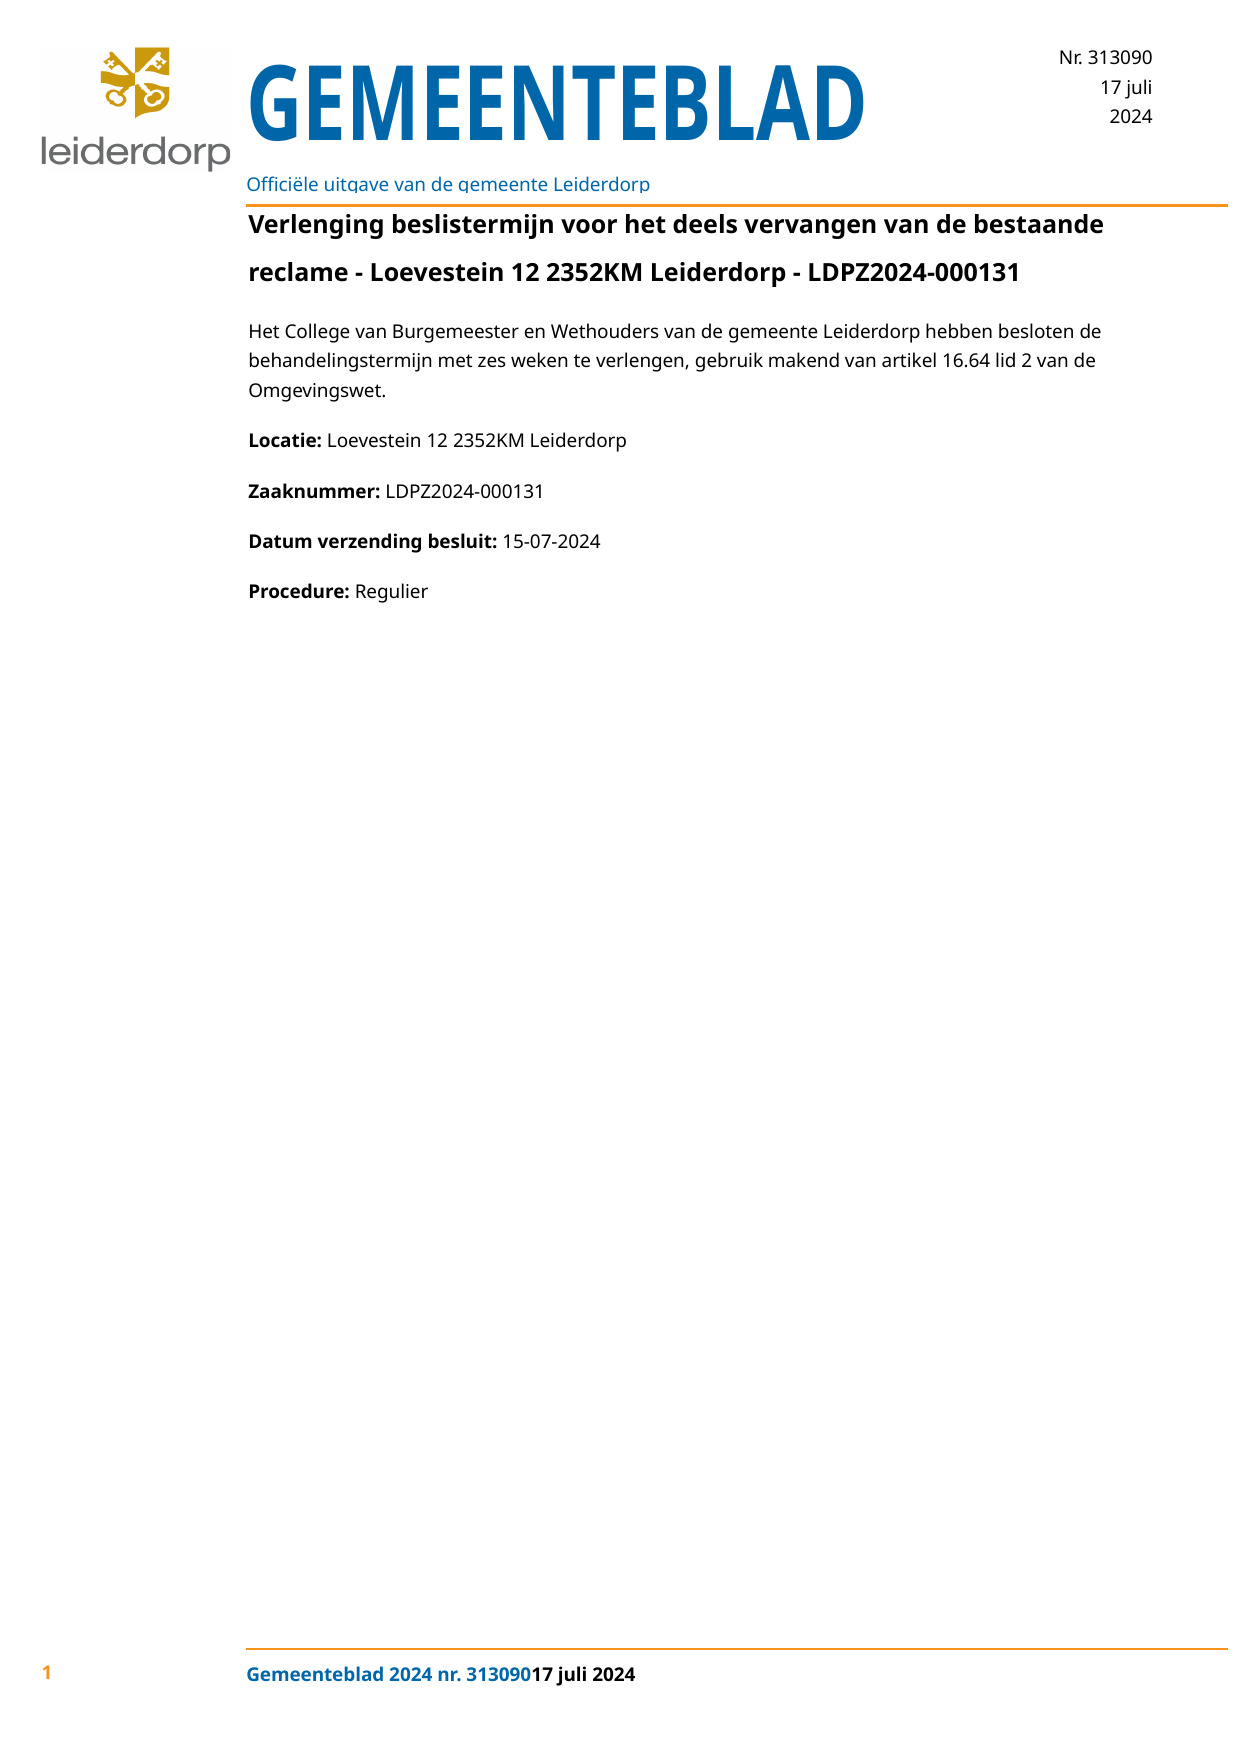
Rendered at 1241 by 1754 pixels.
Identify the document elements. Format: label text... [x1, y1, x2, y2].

picture [41, 47, 231, 172]
text Zaaknummer: LDPZ2024-000131 [248, 478, 1152, 504]
text Procedure: Regulier [248, 579, 1152, 604]
text Verlenging beslistermijn voor het deels vervangen van de bestaande reclame - Loevestein 12 2352KM Leiderdorp - LDPZ2024-000131 [248, 207, 1152, 288]
text Het College van Burgemeester en Wethouders van de gemeente Leiderdorp hebben besloten de behandelingstermijn met zes weken te verlengen, gebruik makend van artikel 16.64 lid 2 van de Omgevingswet. [248, 318, 1152, 403]
text Locatie: Loevestein 12 2352KM Leiderdorp [248, 427, 1152, 453]
text Datum verzending besluit: 15-07-2024 [248, 528, 1152, 554]
